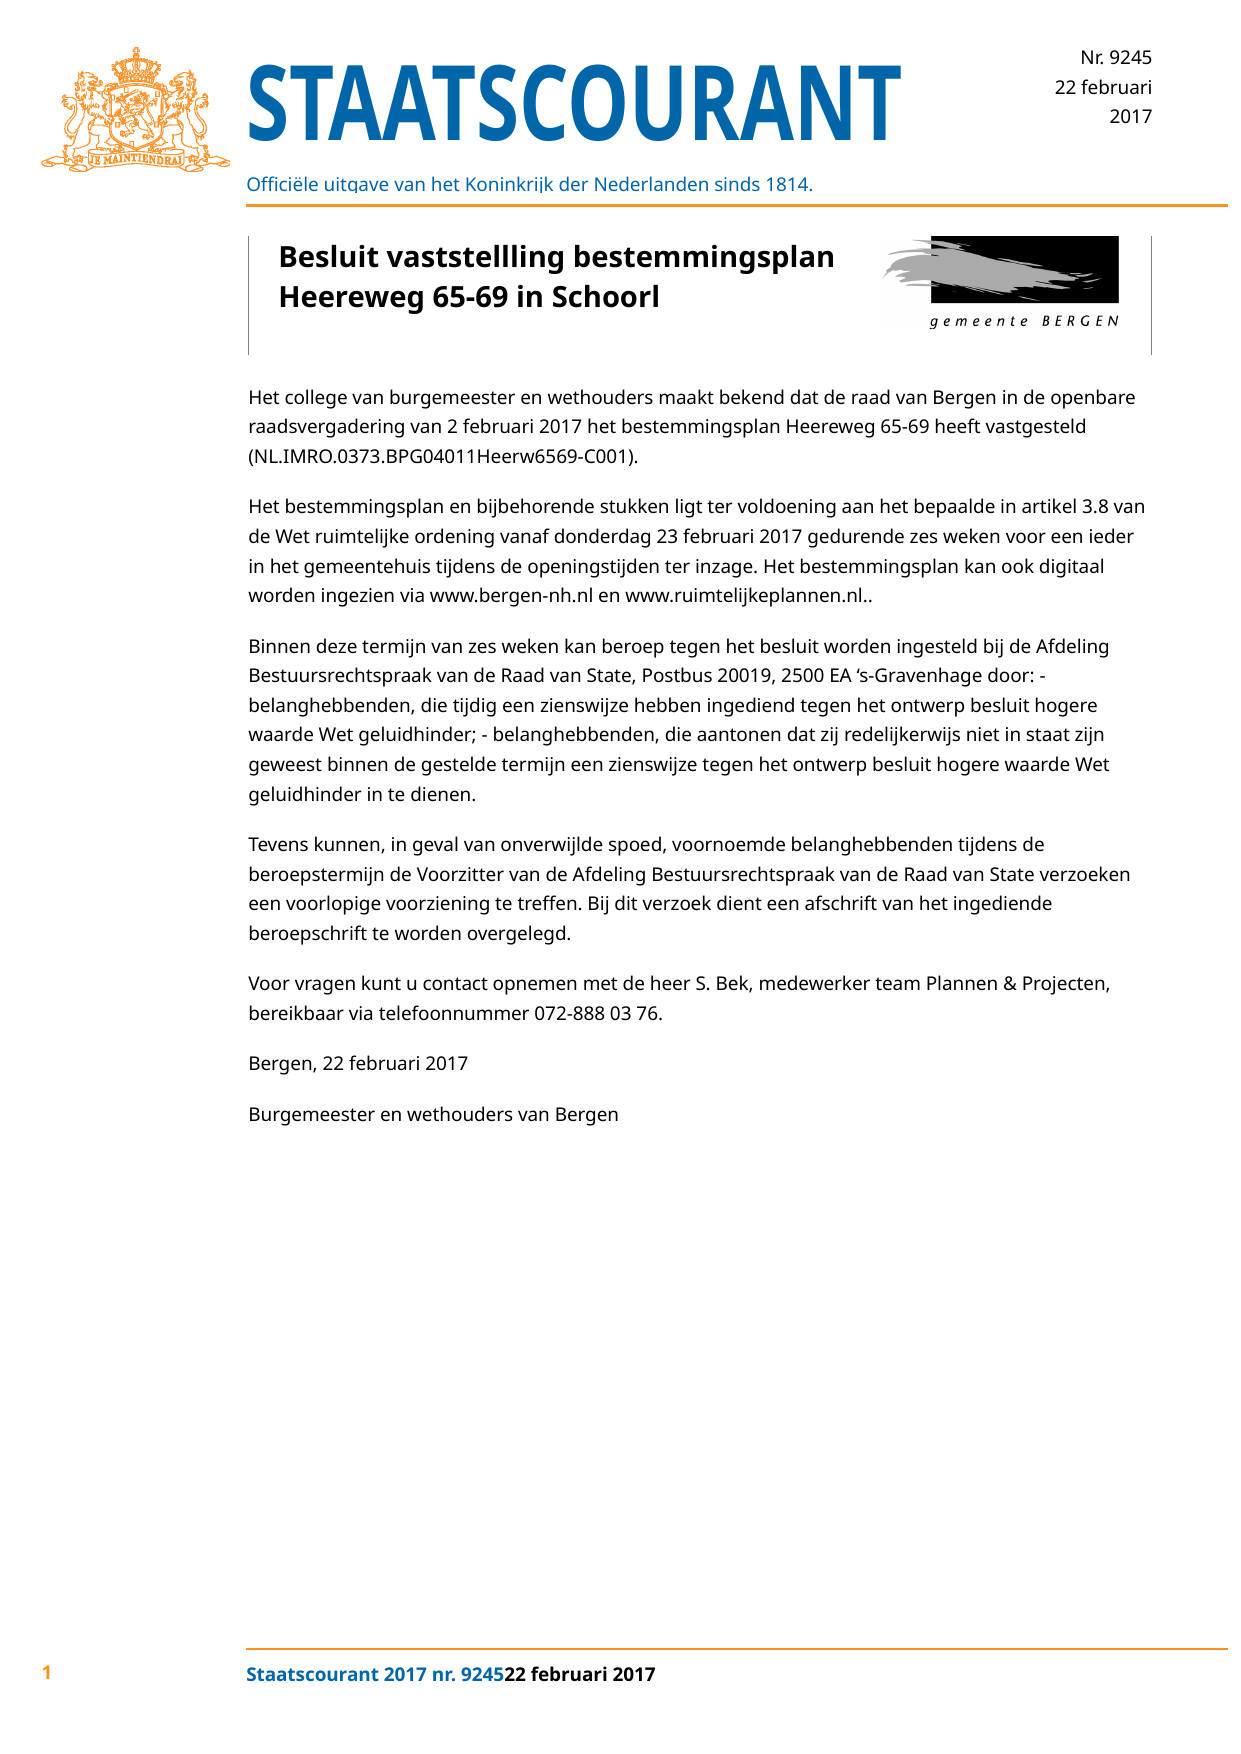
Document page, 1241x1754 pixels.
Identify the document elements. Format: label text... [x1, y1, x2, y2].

text Tevens kunnen, in geval van onverwijlde spoed, voornoemde belanghebbenden tijdens de beroepstermijn de Voorzitter van de Afdeling Bestuursrechtspraak van de Raad van State verzoeken een voorlopige voorziening te treffen. Bij dit verzoek dient een afschrift van het ingediende beroepschrift te worden overgelegd. [248, 831, 1152, 946]
text Burgemeester en wethouders van Bergen [248, 1101, 1152, 1127]
text Het college van burgemeester en wethouders maakt bekend dat de raad van Bergen in de openbare raadsvergadering van 2 februari 2017 het bestemmingsplan Heereweg 65-69 heeft vastgesteld (NL.IMRO.0373.BPG04011Heerw6569-C001). [248, 384, 1152, 469]
text Het bestemmingsplan en bijbehorende stukken ligt ter voldoening aan het bepaalde in artikel 3.8 van de Wet ruimtelijke ordening vanaf donderdag 23 februari 2017 gedurende zes weken voor een ieder in het gemeentehuis tijdens de openingstijden ter inzage. Het bestemmingsplan kan ook digitaal worden ingezien via www.bergen-nh.nl en www.ruimtelijkeplannen.nl.. [248, 494, 1152, 608]
text Binnen deze termijn van zes weken kan beroep tegen het besluit worden ingesteld bij de Afdeling Bestuursrechtspraak van de Raad van State, Postbus 20019, 2500 EA ‘s-Gravenhage door: - belanghebbenden, die tijdig een zienswijze hebben ingediend tegen het ontwerp besluit hogere waarde Wet geluidhinder; - belanghebbenden, die aantonen dat zij redelijkerwijs niet in staat zijn geweest binnen de gestelde termijn een zienswijze tegen het ontwerp besluit hogere waarde Wet geluidhinder in te dienen. [248, 633, 1152, 807]
table_header [850, 236, 1151, 355]
text Voor vragen kunt u contact opnemen met de heer S. Bek, medewerker team Plannen & Projecten, bereikbaar via telefoonnummer 072-888 03 76. [248, 970, 1152, 1026]
picture [882, 236, 1119, 329]
picture [41, 47, 231, 172]
table_header Besluit vaststellling bestemmingsplan Heereweg 65-69 in Schoorl [249, 236, 850, 355]
text Bergen, 22 februari 2017 [248, 1050, 1152, 1076]
